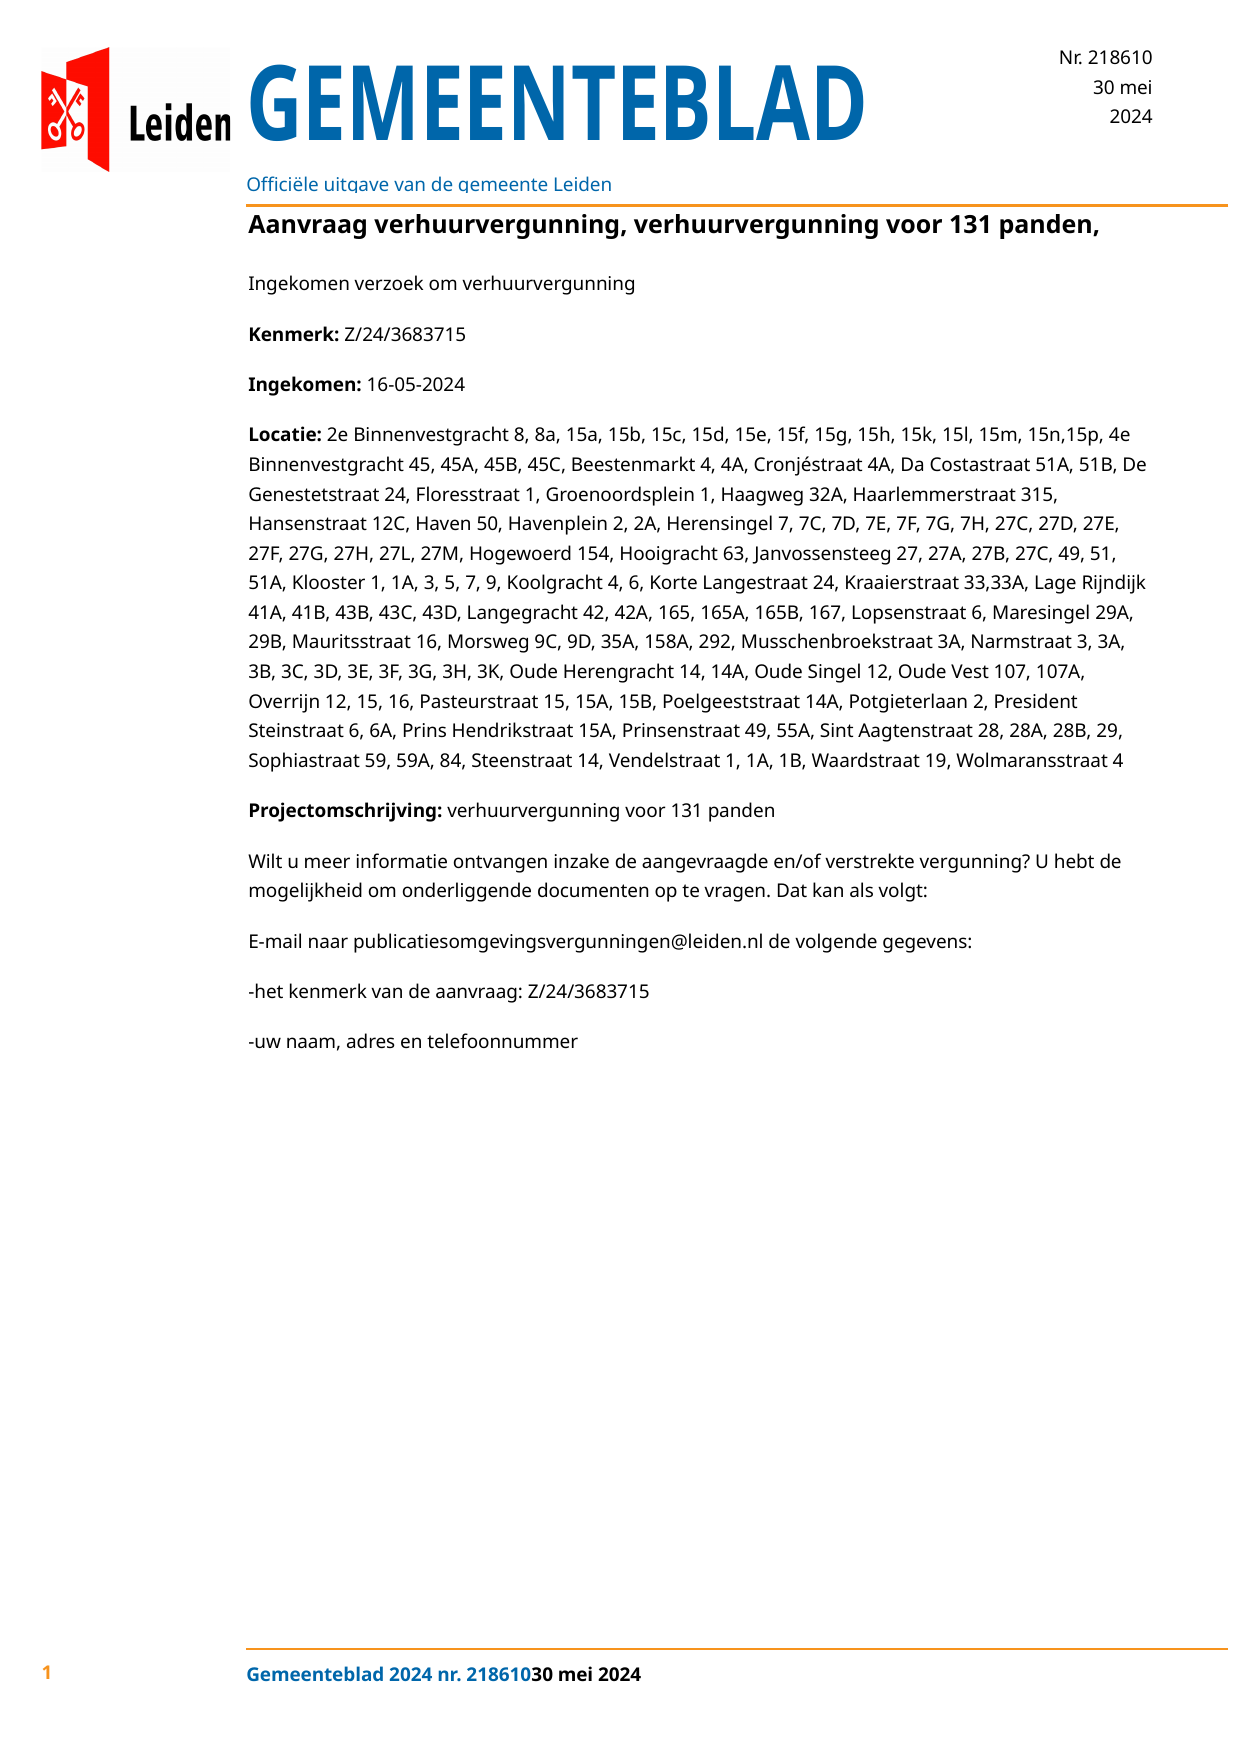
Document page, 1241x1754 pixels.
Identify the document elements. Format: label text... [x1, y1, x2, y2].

text Ingekomen verzoek om verhuurvergunning [248, 270, 1152, 296]
text Locatie: 2e Binnenvestgracht 8, 8a, 15a, 15b, 15c, 15d, 15e, 15f, 15g, 15h, 15k, 15l, 15m, 15n,15p, 4e Binnenvestgracht 45, 45A, 45B, 45C, Beestenmarkt 4, 4A, Cronjéstraat 4A, Da Costastraat 51A, 51B, De Genestetstraat 24, Floresstraat 1, Groenoordsplein 1, Haagweg 32A, Haarlemmerstraat 315, Hansenstraat 12C, Haven 50, Havenplein 2, 2A, Herensingel 7, 7C, 7D, 7E, 7F, 7G, 7H, 27C, 27D, 27E, 27F, 27G, 27H, 27L, 27M, Hogewoerd 154, Hooigracht 63, Janvossensteeg 27, 27A, 27B, 27C, 49, 51, 51A, Klooster 1, 1A, 3, 5, 7, 9, Koolgracht 4, 6, Korte Langestraat 24, Kraaierstraat 33,33A, Lage Rijndijk 41A, 41B, 43B, 43C, 43D, Langegracht 42, 42A, 165, 165A, 165B, 167, Lopsenstraat 6, Maresingel 29A, 29B, Mauritsstraat 16, Morsweg 9C, 9D, 35A, 158A, 292, Musschenbroekstraat 3A, Narmstraat 3, 3A, 3B, 3C, 3D, 3E, 3F, 3G, 3H, 3K, Oude Herengracht 14, 14A, Oude Singel 12, Oude Vest 107, 107A, Overrijn 12, 15, 16, Pasteurstraat 15, 15A, 15B, Poelgeeststraat 14A, Potgieterlaan 2, President Steinstraat 6, 6A, Prins Hendrikstraat 15A, Prinsenstraat 49, 55A, Sint Aagtenstraat 28, 28A, 28B, 29, Sophiastraat 59, 59A, 84, Steenstraat 14, Vendelstraat 1, 1A, 1B, Waardstraat 19, Wolmaransstraat 4 [248, 422, 1152, 773]
text Projectomschrijving: verhuurvergunning voor 131 panden [248, 797, 1152, 823]
text -het kenmerk van de aanvraag: Z/24/3683715 [248, 978, 1152, 1004]
text E-mail naar publicatiesomgevingsvergunningen@leiden.nl de volgende gegevens: [248, 928, 1152, 953]
text Ingekomen: 16-05-2024 [248, 371, 1152, 397]
text -uw naam, adres en telefoonnummer [248, 1029, 1152, 1054]
picture [41, 47, 231, 172]
text Kenmerk: Z/24/3683715 [248, 321, 1152, 346]
text Aanvraag verhuurvergunning, verhuurvergunning voor 131 panden, [248, 207, 1152, 241]
text Wilt u meer informatie ontvangen inzake de aangevraagde en/of verstrekte vergunning? U hebt de mogelijkheid om onderliggende documenten op te vragen. Dat kan als volgt: [248, 848, 1152, 903]
